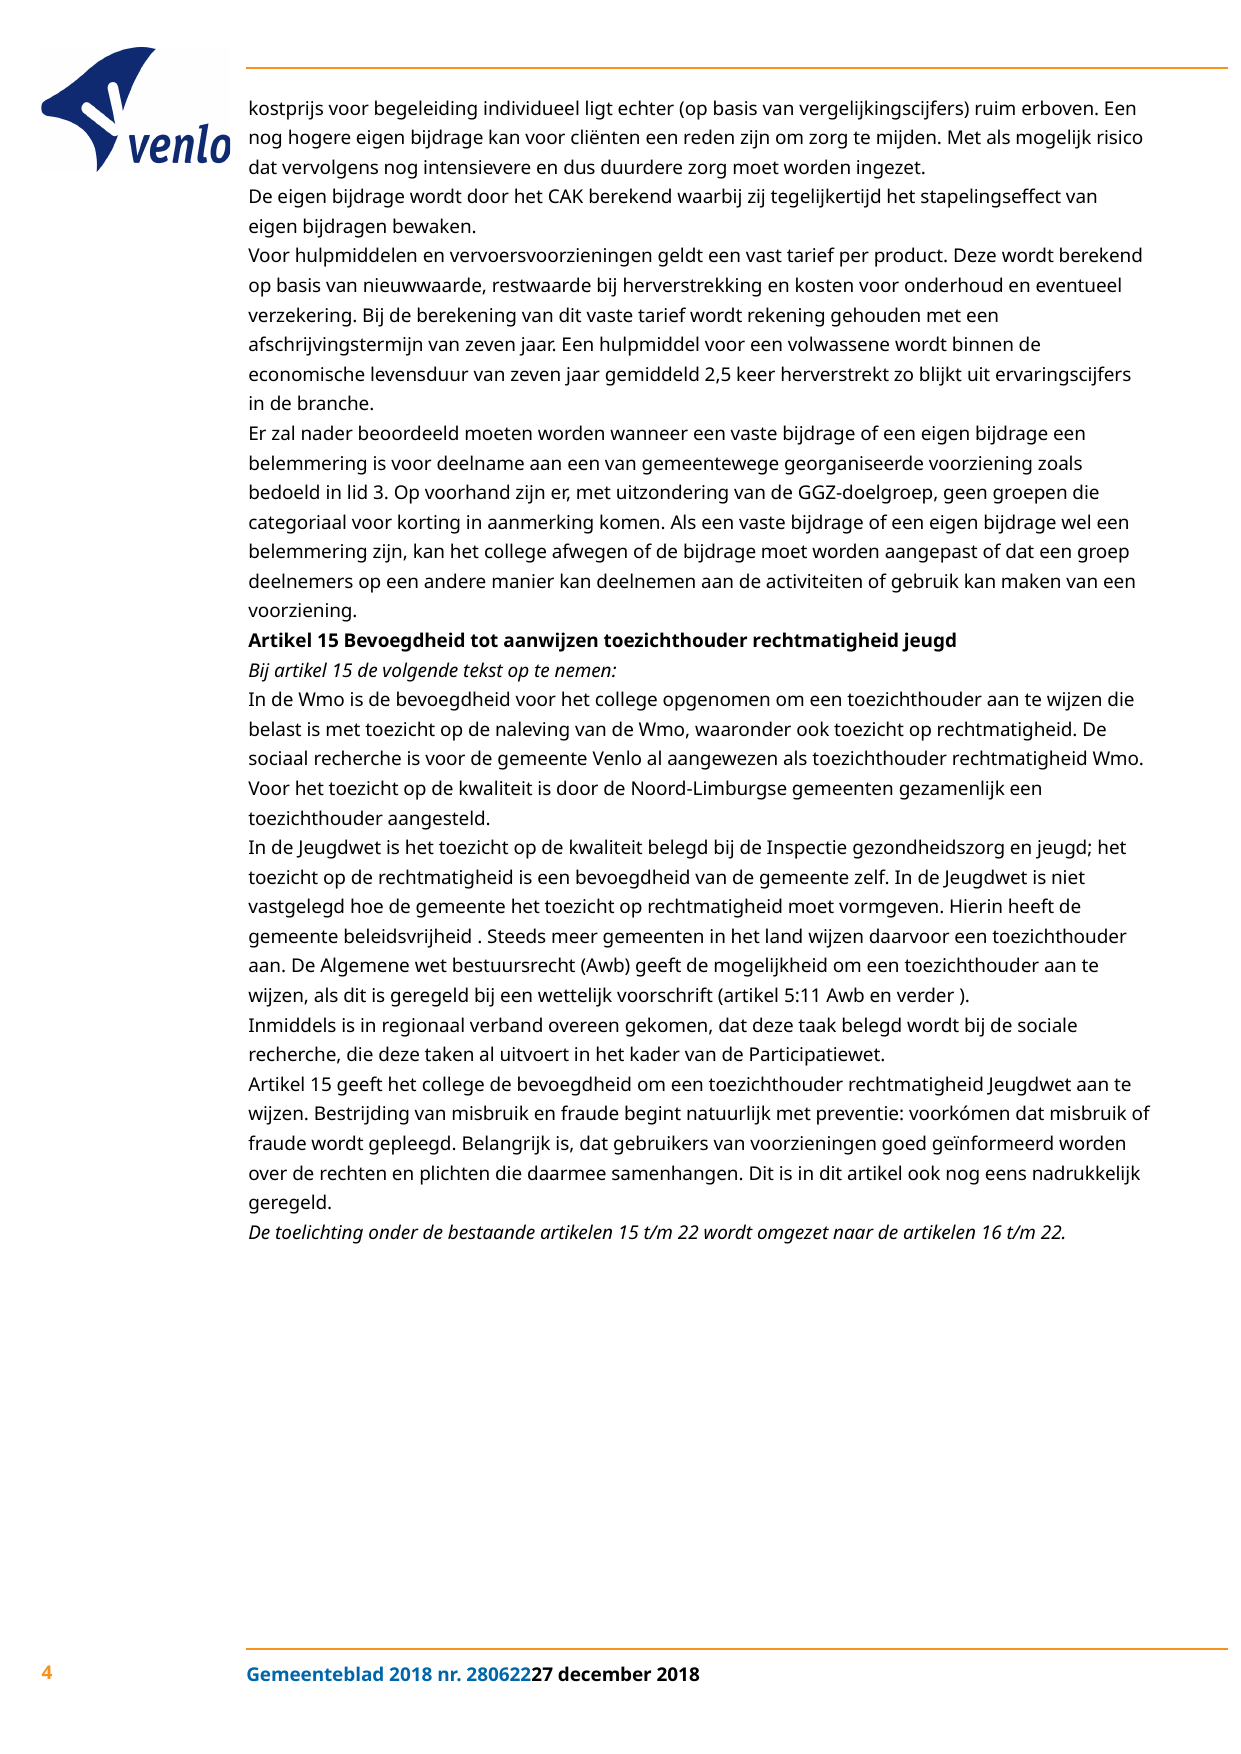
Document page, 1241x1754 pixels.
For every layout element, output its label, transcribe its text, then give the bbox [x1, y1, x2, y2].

text Bij artikel 15 de volgende tekst op te nemen: [248, 657, 1152, 683]
text Voor hulpmiddelen en vervoersvoorzieningen geldt een vast tarief per product. Deze wordt berekend op basis van nieuwwaarde, restwaarde bij herverstrekking en kosten voor onderhoud en eventueel verzekering. Bij de berekening van dit vaste tarief wordt rekening gehouden met een afschrijvingstermijn van zeven jaar. Een hulpmiddel voor een volwassene wordt binnen de economische levensduur van zeven jaar gemiddeld 2,5 keer herverstrekt zo blijkt uit ervaringscijfers in de branche. [248, 243, 1152, 416]
text kostprijs voor begeleiding individueel ligt echter (op basis van vergelijkingscijfers) ruim erboven. Een nog hogere eigen bijdrage kan voor cliënten een reden zijn om zorg te mijden. Met als mogelijk risico dat vervolgens nog intensievere en dus duurdere zorg moet worden ingezet. [248, 95, 1152, 180]
text De eigen bijdrage wordt door het CAK berekend waarbij zij tegelijkertijd het stapelingseffect van eigen bijdragen bewaken. [248, 183, 1152, 239]
text Artikel 15 geeft het college de bevoegdheid om een toezichthouder rechtmatigheid Jeugdwet aan te wijzen. Bestrijding van misbruik en fraude begint natuurlijk met preventie: voorkómen dat misbruik of fraude wordt gepleegd. Belangrijk is, dat gebruikers van voorzieningen goed geïnformeerd worden over de rechten en plichten die daarmee samenhangen. Dit is in dit artikel ook nog eens nadrukkelijk geregeld. [248, 1071, 1152, 1215]
text In de Jeugdwet is het toezicht op de kwaliteit belegd bij de Inspectie gezondheidszorg en jeugd; het toezicht op de rechtmatigheid is een bevoegdheid van de gemeente zelf. In de Jeugdwet is niet vastgelegd hoe de gemeente het toezicht op rechtmatigheid moet vormgeven. Hierin heeft de gemeente beleidsvrijheid . Steeds meer gemeenten in het land wijzen daarvoor een toezichthouder aan. De Algemene wet bestuursrecht (Awb) geeft de mogelijkheid om een toezichthouder aan te wijzen, als dit is geregeld bij een wettelijk voorschrift (artikel 5:11 Awb en verder ). [248, 834, 1152, 1008]
text Er zal nader beoordeeld moeten worden wanneer een vaste bijdrage of een eigen bijdrage een belemmering is voor deelname aan een van gemeentewege georganiseerde voorziening zoals bedoeld in lid 3. Op voorhand zijn er, met uitzondering van de GGZ-doelgroep, geen groepen die categoriaal voor korting in aanmerking komen. Als een vaste bijdrage of een eigen bijdrage wel een belemmering zijn, kan het college afwegen of de bijdrage moet worden aangepast of dat een groep deelnemers op een andere manier kan deelnemen aan de activiteiten of gebruik kan maken van een voorziening. [248, 420, 1152, 623]
text Artikel 15 Bevoegdheid tot aanwijzen toezichthouder rechtmatigheid jeugd [248, 627, 1152, 653]
picture [41, 47, 231, 172]
text In de Wmo is de bevoegdheid voor het college opgenomen om een toezichthouder aan te wijzen die belast is met toezicht op de naleving van de Wmo, waaronder ook toezicht op rechtmatigheid. De sociaal recherche is voor de gemeente Venlo al aangewezen als toezichthouder rechtmatigheid Wmo. Voor het toezicht op de kwaliteit is door de Noord-Limburgse gemeenten gezamenlijk een toezichthouder aangesteld. [248, 686, 1152, 831]
text Inmiddels is in regionaal verband overeen gekomen, dat deze taak belegd wordt bij de sociale recherche, die deze taken al uitvoert in het kader van de Participatiewet. [248, 1012, 1152, 1067]
text De toelichting onder de bestaande artikelen 15 t/m 22 wordt omgezet naar de artikelen 16 t/m 22. [248, 1219, 1152, 1245]
